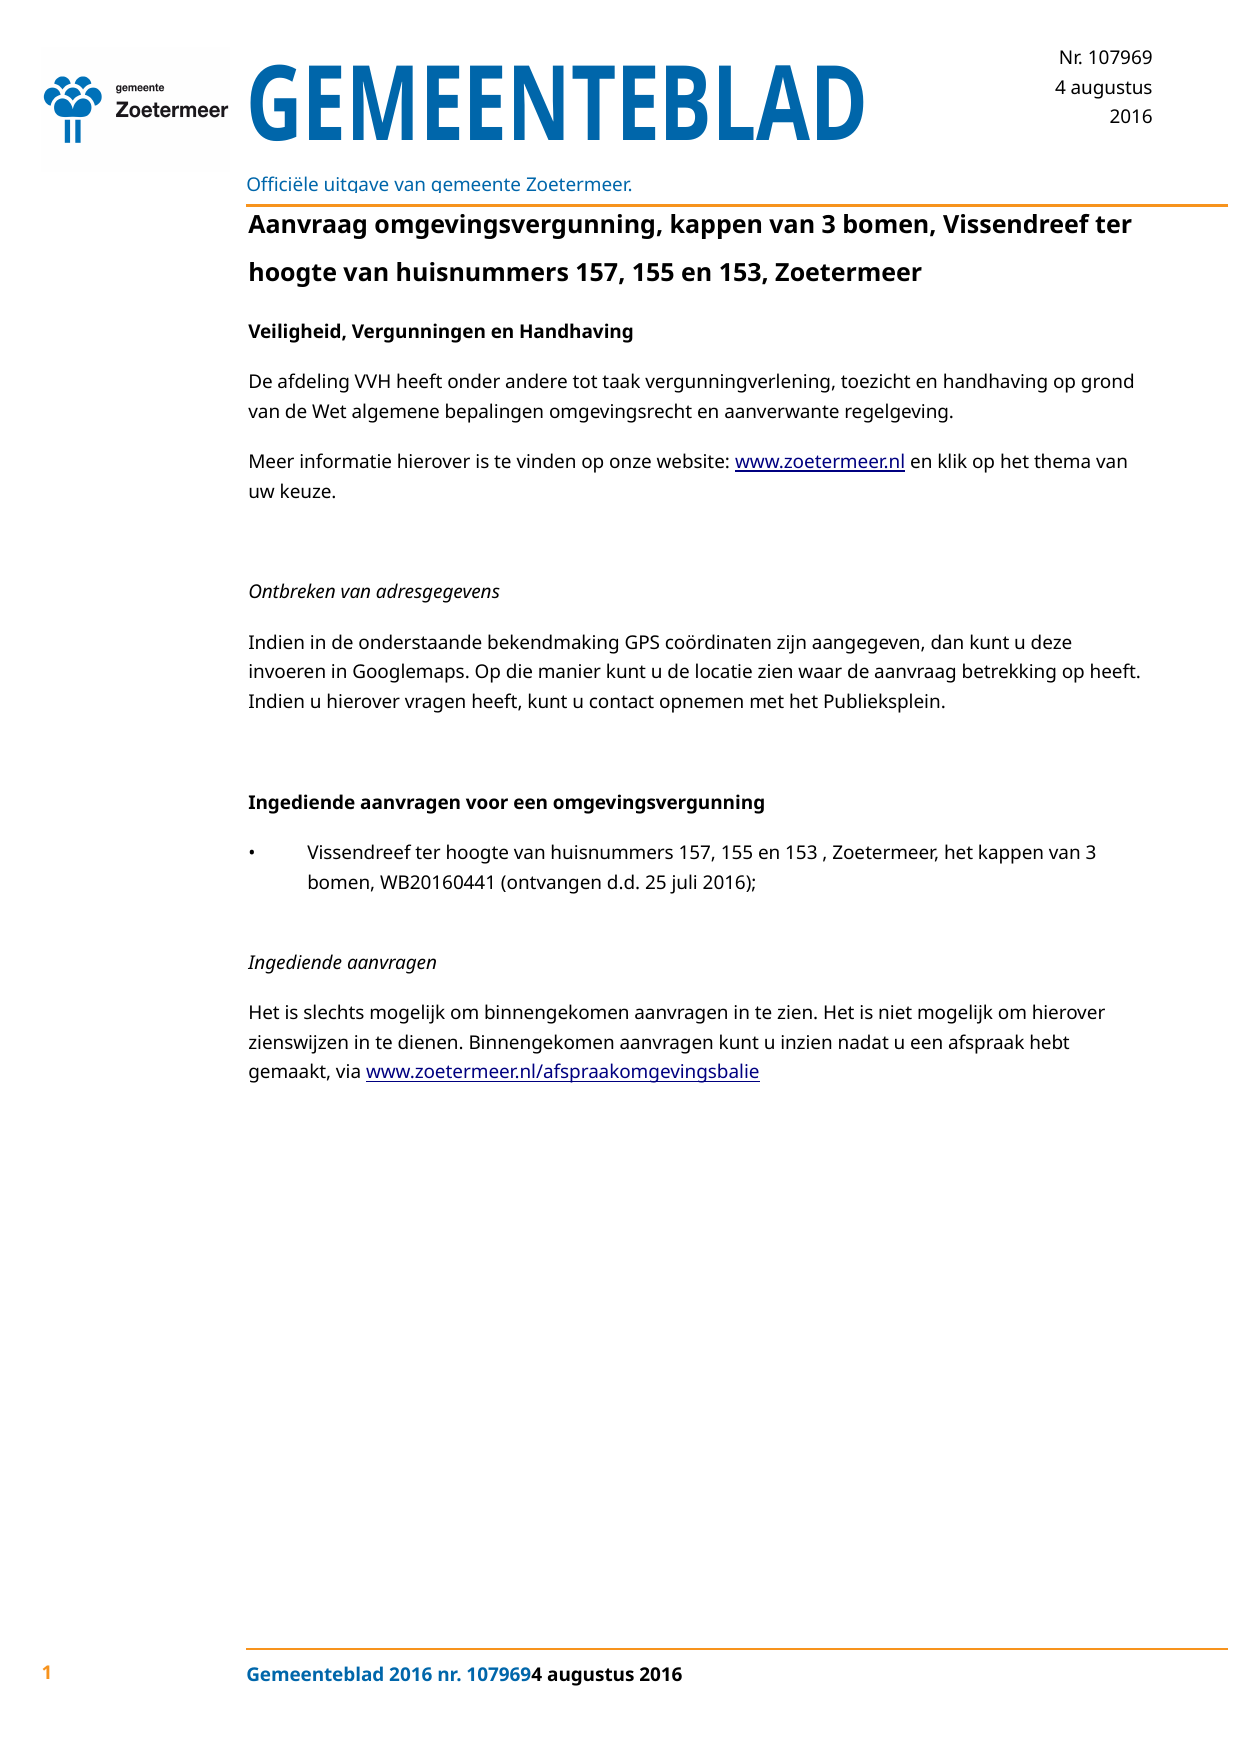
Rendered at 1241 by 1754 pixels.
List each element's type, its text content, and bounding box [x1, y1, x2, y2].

text De afdeling VVH heeft onder andere tot taak vergunningverlening, toezicht en handhaving op grond van de Wet algemene bepalingen omgevingsrecht en aanverwante regelgeving. [248, 368, 1152, 424]
text Het is slechts mogelijk om binnengekomen aanvragen in te zien. Het is niet mogelijk om hierover zienswijzen in te dienen. Binnengekomen aanvragen kunt u inzien nadat u een afspraak hebt gemaakt, via www.zoetermeer.nl/afspraakomgevingsbalie [248, 999, 1152, 1084]
text Meer informatie hierover is te vinden op onze website: www.zoetermeer.nl en klik op het thema van uw keuze. [248, 448, 1152, 504]
text Ingediende aanvragen [248, 949, 1152, 975]
text Ingediende aanvragen voor een omgevingsvergunning [248, 789, 1152, 815]
text Ontbreken van adresgegevens [248, 579, 1152, 604]
picture [41, 47, 231, 172]
text Aanvraag omgevingsvergunning, kappen van 3 bomen, Vissendreef ter hoogte van huisnummers 157, 155 en 153, Zoetermeer [248, 207, 1152, 288]
text Indien in de onderstaande bekendmaking GPS coördinaten zijn aangegeven, dan kunt u deze invoeren in Googlemaps. Op die manier kunt u de locatie zien waar de aanvraag betrekking op heeft. Indien u hierover vragen heeft, kunt u contact opnemen met het Publieksplein. [248, 629, 1152, 714]
list Vissendreef ter hoogte van huisnummers 157, 155 en 153 , Zoetermeer, het kappen van 3 bomen, WB20160441 (ontvangen d.d. 25 juli 2016); [248, 839, 1152, 895]
text Veiligheid, Vergunningen en Handhaving [248, 318, 1152, 344]
